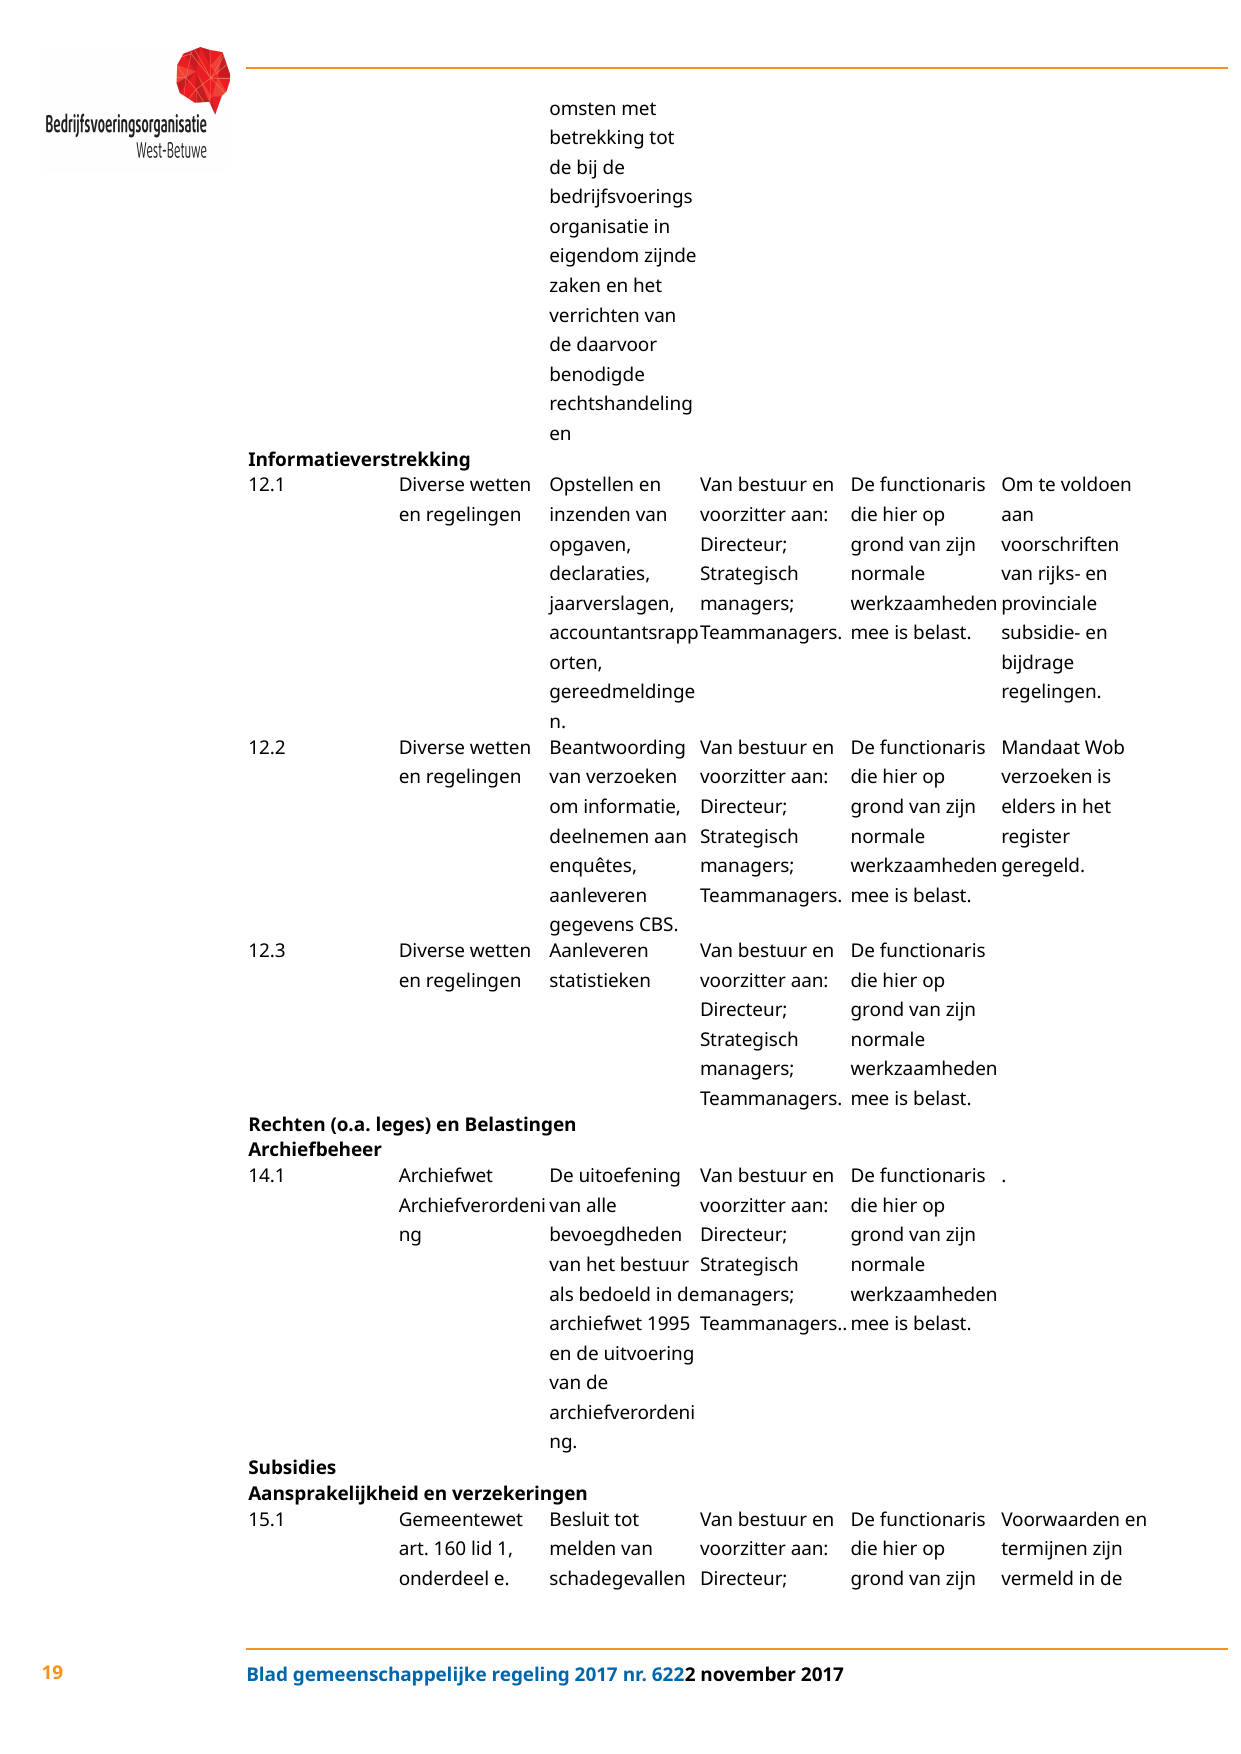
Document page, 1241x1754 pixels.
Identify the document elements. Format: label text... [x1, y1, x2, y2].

table_cell Beantwoording van verzoeken om informatie, deelnemen aan enquêtes, aanleveren gegevens CBS. [549, 734, 700, 937]
table_cell Diverse wetten en regelingen [399, 734, 549, 937]
table_cell Diverse wetten en regelingen [399, 472, 549, 734]
table_cell Van bestuur en voorzitter aan: Directeur; Strategisch managers; Teammanagers. [700, 734, 850, 937]
table_cell De functionaris die hier op grond van zijn [850, 1506, 1001, 1591]
table_cell [850, 95, 1001, 446]
table_cell [248, 95, 398, 446]
table_cell Aanleveren statistieken [549, 937, 700, 1111]
table_cell Van bestuur en voorzitter aan: Directeur; [700, 1506, 850, 1591]
table_cell De uitoefening van alle bevoegdheden van het bestuur als bedoeld in de archiefwet 1995 en de uitvoering van de archiefverordening. [549, 1163, 700, 1454]
table_cell Om te voldoen aan voorschriften van rijks- en provinciale subsidie- en bijdrage regelingen. [1001, 472, 1152, 734]
table_cell Opstellen en inzenden van opgaven, declaraties, jaarverslagen, accountantsrapporten, gereedmeldingen. [549, 472, 700, 734]
table_cell Mandaat Wob verzoeken is elders in het register geregeld. [1001, 734, 1152, 937]
table_cell omsten met betrekking tot de bij de bedrijfsvoeringsorganisatie in eigendom zijnde zaken en het verrichten van de daarvoor benodigde rechtshandelingen [549, 95, 700, 446]
table_cell [399, 95, 549, 446]
table_cell Informatieverstrekking [248, 446, 1152, 472]
table_cell Van bestuur en voorzitter aan: Directeur; Strategisch managers; Teammanagers. [700, 472, 850, 734]
table_cell Rechten (o.a. leges) en Belastingen [248, 1111, 1152, 1137]
table_cell Archiefbeheer [248, 1137, 1152, 1162]
table_cell Gemeentewet art. 160 lid 1, onderdeel e. [399, 1506, 549, 1591]
table_cell 14.1 [248, 1163, 398, 1454]
table_cell Van bestuur en voorzitter aan: Directeur; Strategisch managers; Teammanagers.. [700, 1163, 850, 1454]
table_cell Besluit tot melden van schadegevallen [549, 1506, 700, 1591]
table_cell Diverse wetten en regelingen [399, 937, 549, 1111]
table_cell . [1001, 1163, 1152, 1454]
table_cell 12.3 [248, 937, 398, 1111]
table_cell 12.2 [248, 734, 398, 937]
table_cell [700, 95, 850, 446]
table_cell De functionaris die hier op grond van zijn normale werkzaamheden mee is belast. [850, 1163, 1001, 1454]
table_cell Archiefwet Archiefverordening [399, 1163, 549, 1454]
table_cell Van bestuur en voorzitter aan: Directeur; Strategisch managers; Teammanagers. [700, 937, 850, 1111]
table_cell [1001, 95, 1152, 446]
table_cell 12.1 [248, 472, 398, 734]
table_cell De functionaris die hier op grond van zijn normale werkzaamheden mee is belast. [850, 937, 1001, 1111]
table_cell De functionaris die hier op grond van zijn normale werkzaamheden mee is belast. [850, 472, 1001, 734]
picture [41, 47, 231, 172]
table_cell Aansprakelijkheid en verzekeringen [248, 1480, 1152, 1506]
table_cell [1001, 937, 1152, 1111]
table_cell De functionaris die hier op grond van zijn normale werkzaamheden mee is belast. [850, 734, 1001, 937]
table_cell Voorwaarden en termijnen zijn vermeld in de [1001, 1506, 1152, 1591]
table_cell 15.1 [248, 1506, 398, 1591]
table_cell Subsidies [248, 1454, 1152, 1480]
